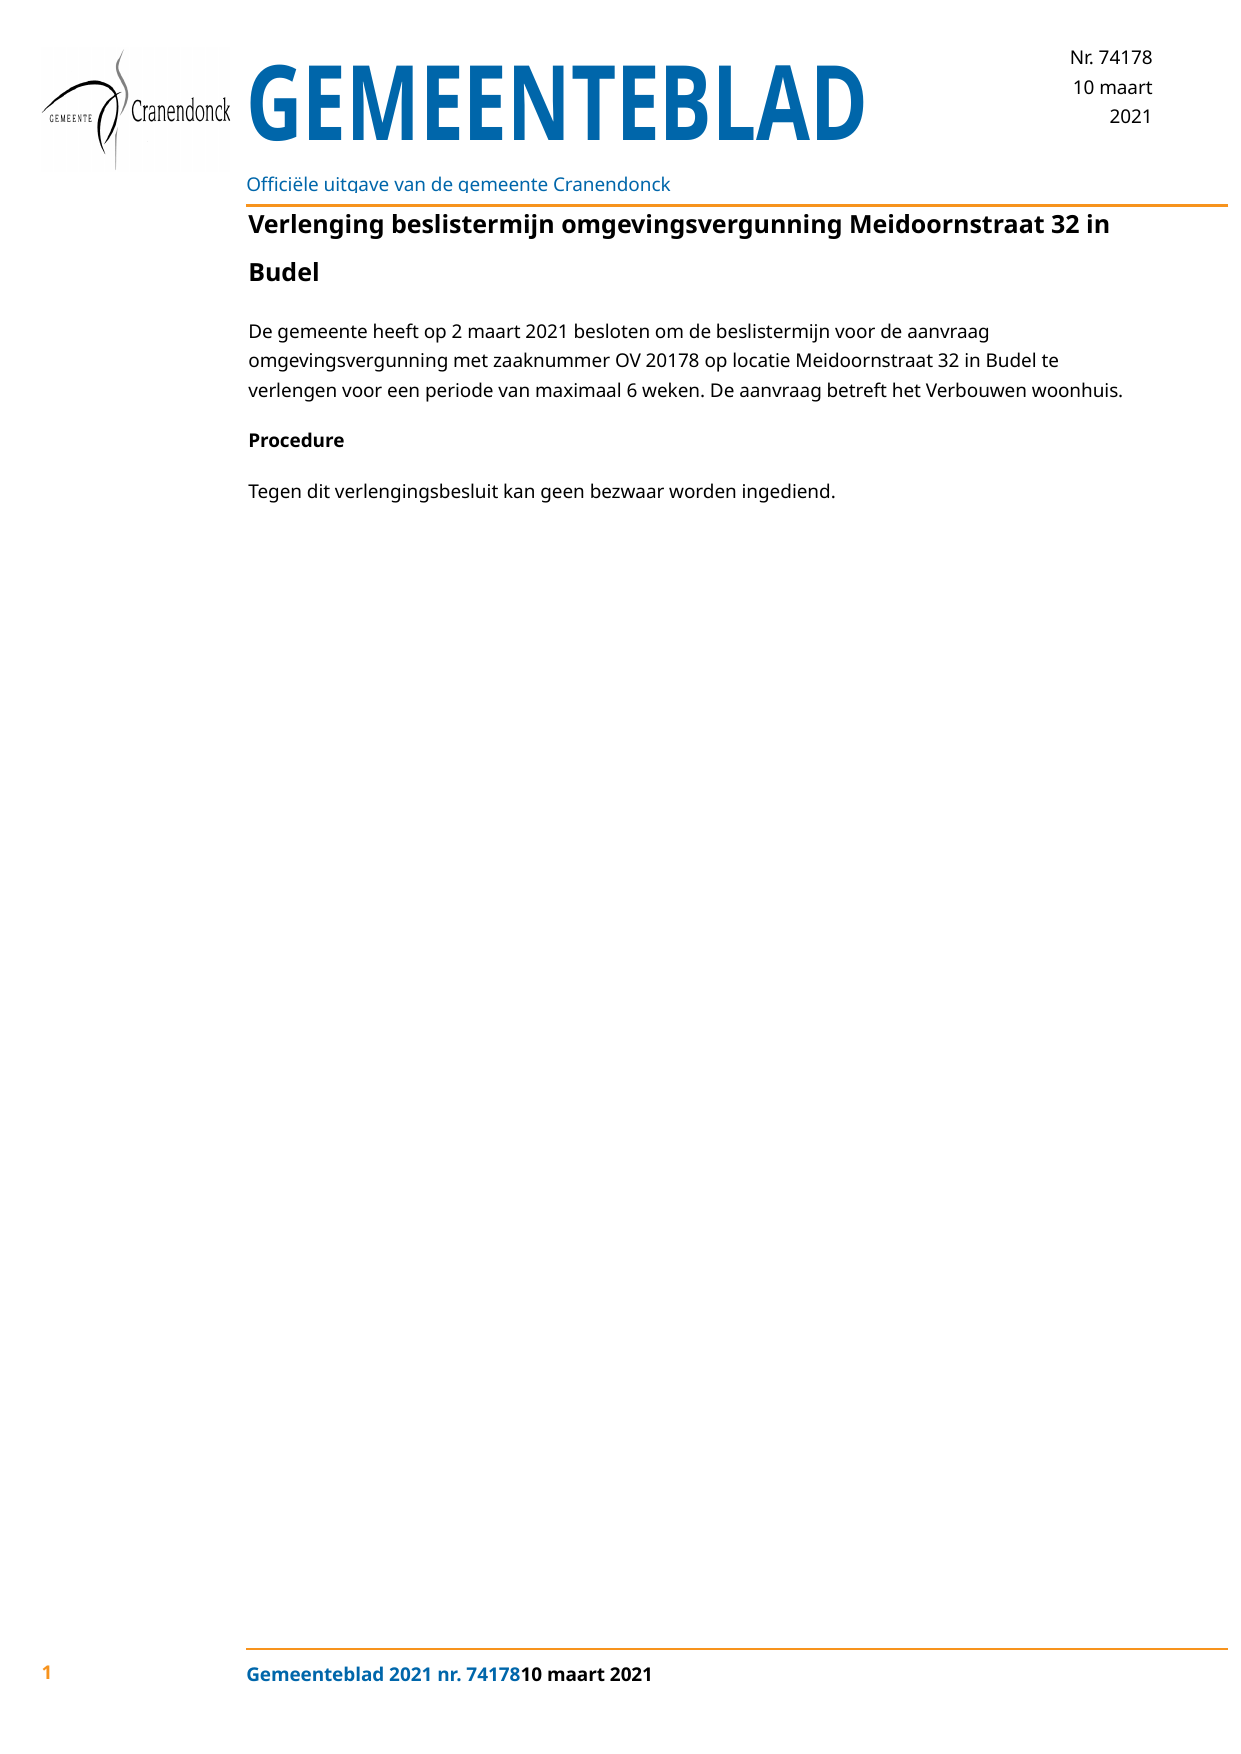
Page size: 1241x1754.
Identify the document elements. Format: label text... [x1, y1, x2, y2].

text De gemeente heeft op 2 maart 2021 besloten om de beslistermijn voor de aanvraag omgevingsvergunning met zaaknummer OV 20178 op locatie Meidoornstraat 32 in Budel te verlengen voor een periode van maximaal 6 weken. De aanvraag betreft het Verbouwen woonhuis. [248, 318, 1152, 403]
text Verlenging beslistermijn omgevingsvergunning Meidoornstraat 32 in Budel [248, 207, 1152, 288]
text Procedure [248, 427, 1152, 453]
picture [41, 47, 231, 172]
text Tegen dit verlengingsbesluit kan geen bezwaar worden ingediend. [248, 478, 1152, 504]
